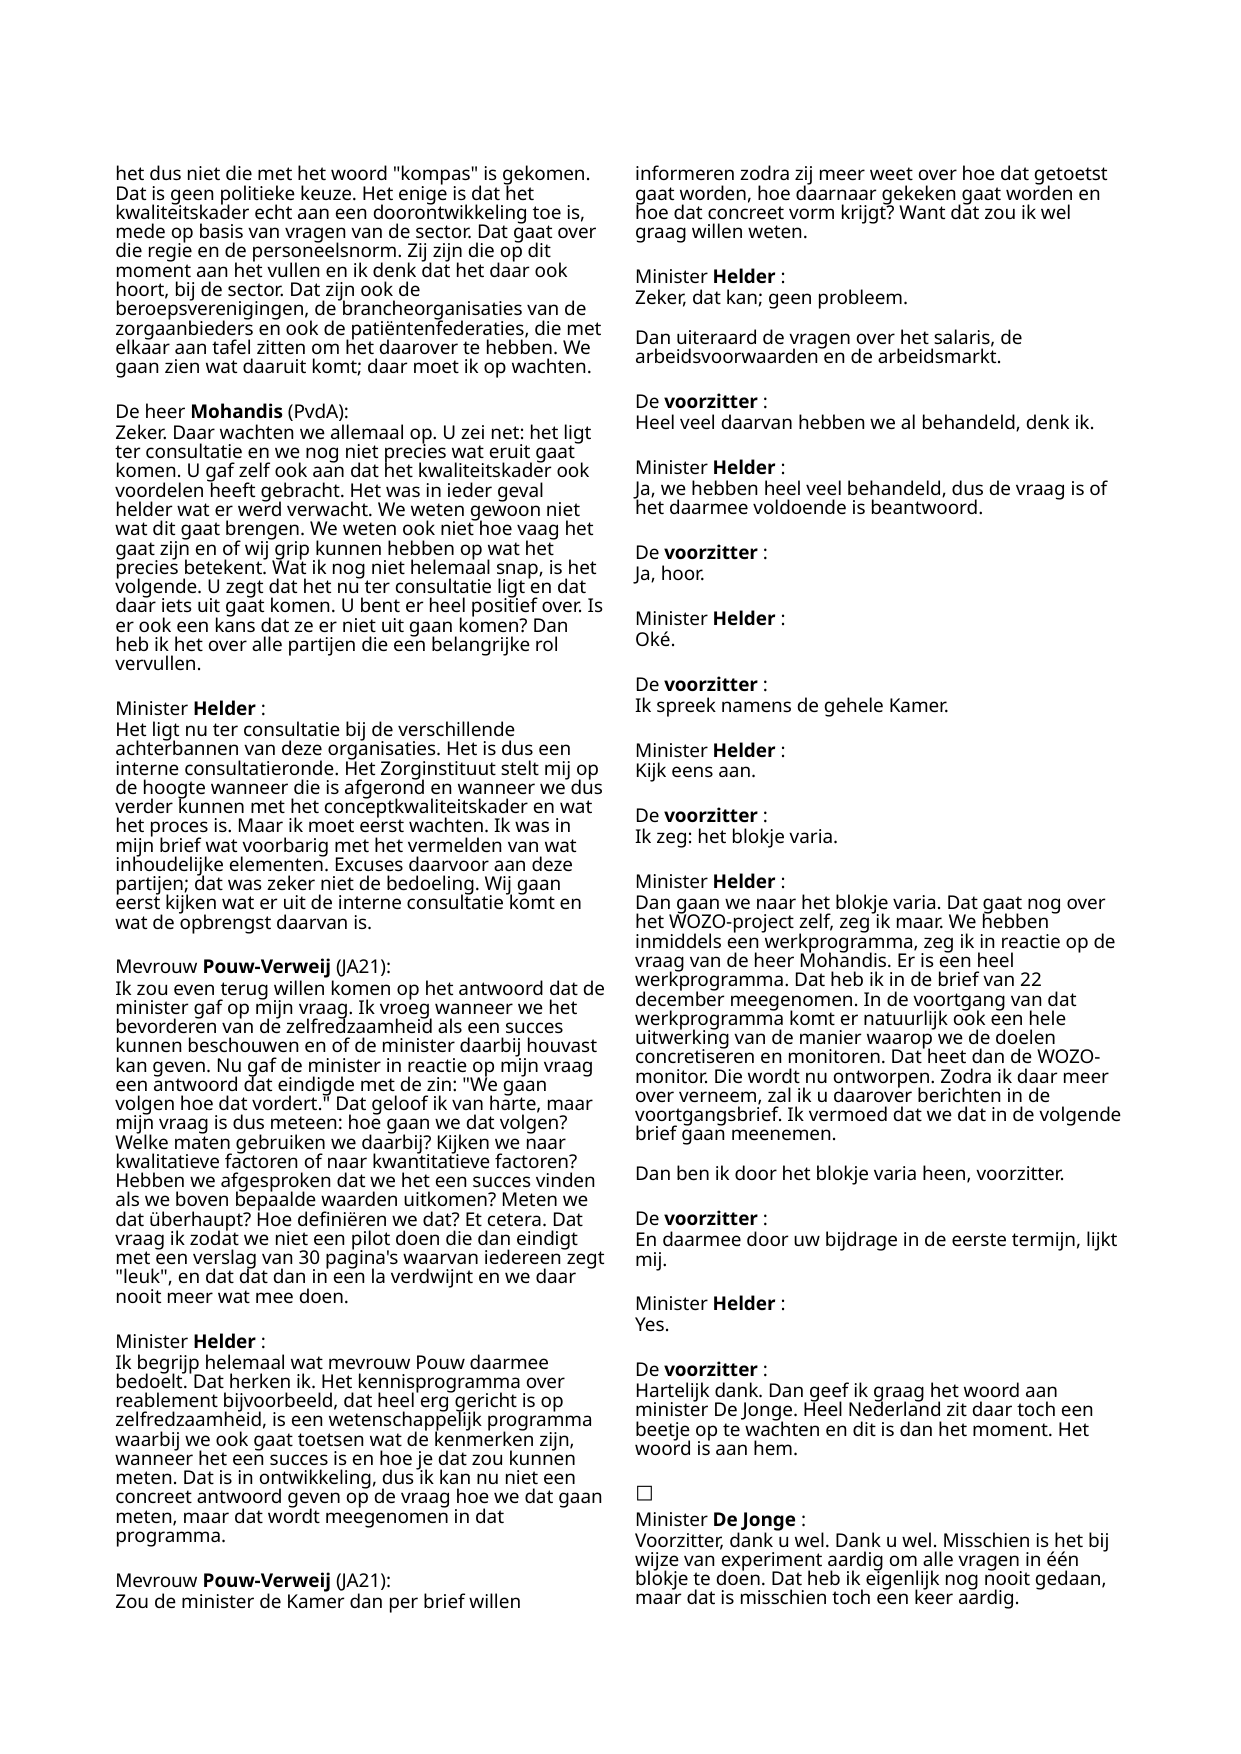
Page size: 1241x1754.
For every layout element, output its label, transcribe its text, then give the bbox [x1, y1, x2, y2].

text Dan ben ik door het blokje varia heen, voorzitter. [635, 1165, 1125, 1185]
text Minister Helder : [115, 695, 605, 721]
text Ja, hoor. [635, 565, 1125, 584]
text De voorzitter : [635, 1356, 1125, 1382]
text Hartelijk dank. Dan geef ik graag het woord aan minister De Jonge. Heel Nederland zit daar toch een beetje op te wachten en dit is dan het moment. Het woord is aan hem. [635, 1382, 1125, 1459]
text Minister Helder : [635, 454, 1125, 480]
text De voorzitter : [635, 1206, 1125, 1231]
text De voorzitter : [635, 803, 1125, 828]
text Zou de minister de Kamer dan per brief willen [115, 1593, 605, 1612]
text Heel veel daarvan hebben we al behandeld, denk ik. [635, 414, 1125, 433]
text Minister Helder : [635, 263, 1125, 289]
text Minister Helder : [635, 737, 1125, 762]
text Minister De Jonge : [635, 1506, 1125, 1532]
text Voorzitter, dank u wel. Dank u wel. Misschien is het bij wijze van experiment aardig om alle vragen in één blokje te doen. Dat heb ik eigenlijk nog nooit gedaan, maar dat is misschien toch een keer aardig. [635, 1532, 1125, 1609]
text Ik spreek namens de gehele Kamer. [635, 697, 1125, 716]
text het dus niet die met het woord "kompas" is gekomen. Dat is geen politieke keuze. Het enige is dat het kwaliteitskader echt aan een doorontwikkeling toe is, mede op basis van vragen van de sector. Dat gaat over die regie en de personeelsnorm. Zij zijn die op dit moment aan het vullen en ik denk dat het daar ook hoort, bij de sector. Dat zijn ook de beroepsverenigingen, de brancheorganisaties van de zorgaanbieders en ook de patiëntenfederaties, die met elkaar aan tafel zitten om het daarover te hebben. We gaan zien wat daaruit komt; daar moet ik op wachten. [115, 165, 605, 377]
text Minister Helder : [635, 1291, 1125, 1316]
text Ik zou even terug willen komen op het antwoord dat de minister gaf op mijn vraag. Ik vroeg wanneer we het bevorderen van de zelfredzaamheid als een succes kunnen beschouwen en of de minister daarbij houvast kan geven. Nu gaf de minister in reactie op mijn vraag een antwoord dat eindigde met de zin: "We gaan volgen hoe dat vordert." Dat geloof ik van harte, maar mijn vraag is dus meteen: hoe gaan we dat volgen? Welke maten gebruiken we daarbij? Kijken we naar kwalitatieve factoren of naar kwantitatieve factoren? Hebben we afgesproken dat we het een succes vinden als we boven bepaalde waarden uitkomen? Meten we dat überhaupt? Hoe definiëren we dat? Et cetera. Dat vraag ik zodat we niet een pilot doen die dan eindigt met een verslag van 30 pagina's waarvan iedereen zegt "leuk", en dat dat dan in een la verdwijnt en we daar nooit meer wat mee doen. [115, 979, 605, 1307]
text Minister Helder : [635, 868, 1125, 894]
text Dan uiteraard de vragen over het salaris, de arbeidsvoorwaarden en de arbeidsmarkt. [635, 329, 1125, 367]
text Zeker, dat kan; geen probleem. [635, 289, 1125, 308]
text Dan gaan we naar het blokje varia. Dat gaat nog over het WOZO-project zelf, zeg ik maar. We hebben inmiddels een werkprogramma, zeg ik in reactie op de vraag van de heer Mohandis. Er is een heel werkprogramma. Dat heb ik in de brief van 22 december meegenomen. In de voortgang van dat werkprogramma komt er natuurlijk ook een hele uitwerking van de manier waarop we de doelen concretiseren en monitoren. Dat heet dan de WOZO-monitor. Die wordt nu ontworpen. Zodra ik daar meer over verneem, zal ik u daarover berichten in de voortgangsbrief. Ik vermoed dat we dat in de volgende brief gaan meenemen. [635, 894, 1125, 1145]
text Oké. [635, 631, 1125, 650]
text Mevrouw Pouw-Verweij (JA21): [115, 954, 605, 979]
text De voorzitter : [635, 671, 1125, 697]
text Minister Helder : [635, 605, 1125, 631]
text Minister Helder : [115, 1328, 605, 1354]
text ⬜ [635, 1480, 1125, 1506]
text Ik begrijp helemaal wat mevrouw Pouw daarmee bedoelt. Dat herken ik. Het kennisprogramma over reablement bijvoorbeeld, dat heel erg gericht is op zelfredzaamheid, is een wetenschappelijk programma waarbij we ook gaat toetsen wat de kenmerken zijn, wanneer het een succes is en hoe je dat zou kunnen meten. Dat is in ontwikkeling, dus ik kan nu niet een concreet antwoord geven op de vraag hoe we dat gaan meten, maar dat wordt meegenomen in dat programma. [115, 1354, 605, 1546]
text informeren zodra zij meer weet over hoe dat getoetst gaat worden, hoe daarnaar gekeken gaat worden en hoe dat concreet vorm krijgt? Want dat zou ik wel graag willen weten. [635, 165, 1125, 242]
text Mevrouw Pouw-Verweij (JA21): [115, 1567, 605, 1593]
text Het ligt nu ter consultatie bij de verschillende achterbannen van deze organisaties. Het is dus een interne consultatieronde. Het Zorginstituut stelt mij op de hoogte wanneer die is afgerond en wanneer we dus verder kunnen met het conceptkwaliteitskader en wat het proces is. Maar ik moet eerst wachten. Ik was in mijn brief wat voorbarig met het vermelden van wat inhoudelijke elementen. Excuses daarvoor aan deze partijen; dat was zeker niet de bedoeling. Wij gaan eerst kijken wat er uit de interne consultatie komt en wat de opbrengst daarvan is. [115, 721, 605, 933]
text De voorzitter : [635, 539, 1125, 565]
text De voorzitter : [635, 388, 1125, 414]
text Kijk eens aan. [635, 762, 1125, 782]
text En daarmee door uw bijdrage in de eerste termijn, lijkt mij. [635, 1231, 1125, 1270]
text Zeker. Daar wachten we allemaal op. U zei net: het ligt ter consultatie en we nog niet precies wat eruit gaat komen. U gaf zelf ook aan dat het kwaliteitskader ook voordelen heeft gebracht. Het was in ieder geval helder wat er werd verwacht. We weten gewoon niet wat dit gaat brengen. We weten ook niet hoe vaag het gaat zijn en of wij grip kunnen hebben op wat het precies betekent. Wat ik nog niet helemaal snap, is het volgende. U zegt dat het nu ter consultatie ligt en dat daar iets uit gaat komen. U bent er heel positief over. Is er ook een kans dat ze er niet uit gaan komen? Dan heb ik het over alle partijen die een belangrijke rol vervullen. [115, 424, 605, 674]
text De heer Mohandis (PvdA): [115, 398, 605, 424]
text Ik zeg: het blokje varia. [635, 828, 1125, 848]
text Yes. [635, 1316, 1125, 1336]
text Ja, we hebben heel veel behandeld, dus de vraag is of het daarmee voldoende is beantwoord. [635, 480, 1125, 518]
